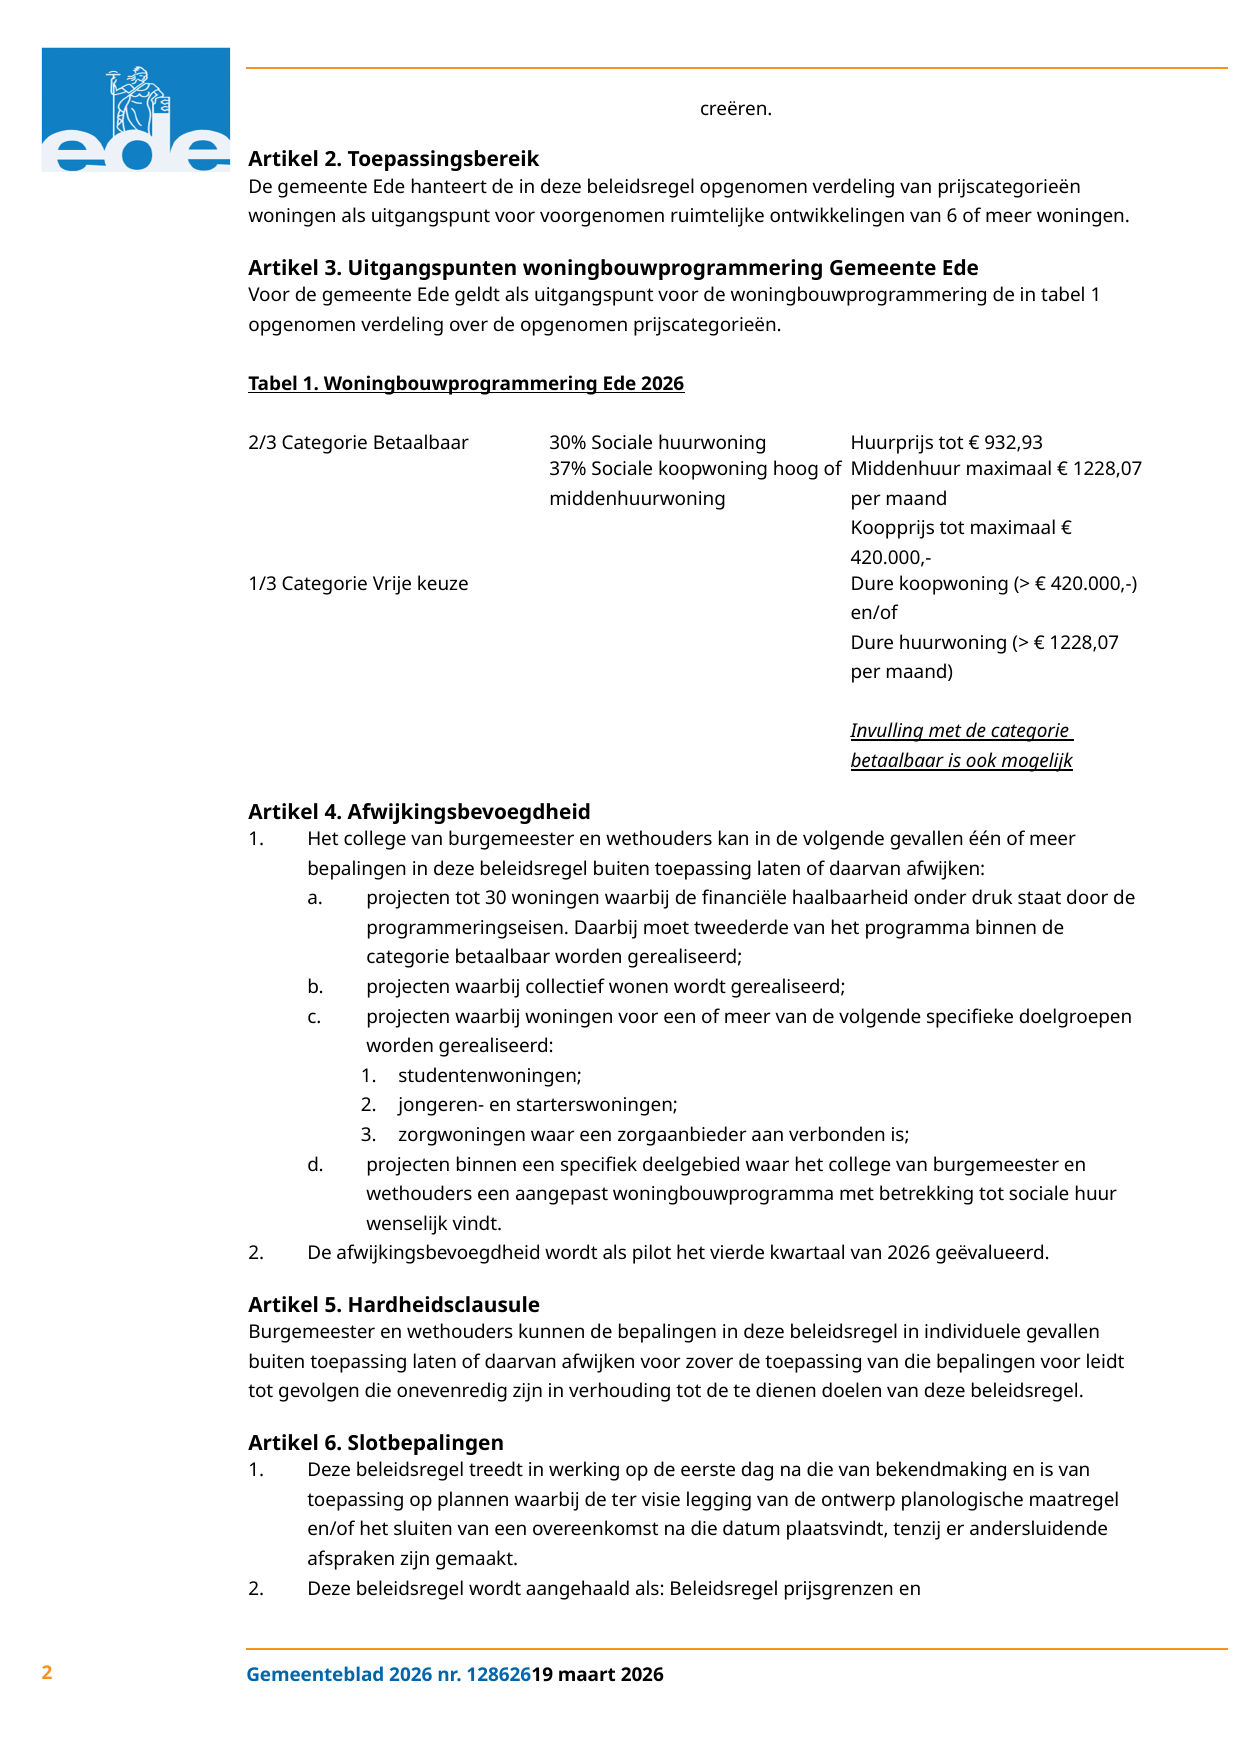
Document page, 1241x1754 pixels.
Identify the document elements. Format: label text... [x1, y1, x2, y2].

list jongeren- en starterswoningen; [361, 1092, 1152, 1117]
table_cell [549, 570, 850, 773]
table_header 2/3 Categorie Betaalbaar [248, 430, 549, 570]
text Artikel 3. Uitgangspunten woningbouwprogrammering Gemeente Ede [248, 253, 1152, 281]
table_cell 1/3 Categorie Vrije keuze [248, 570, 549, 773]
text Tabel 1. Woningbouwprogrammering Ede 2026 [248, 370, 1152, 396]
text Artikel 6. Slotbepalingen [248, 1428, 1152, 1456]
table_cell [248, 95, 700, 121]
list projecten waarbij woningen voor een of meer van de volgende specifieke doelgroepen worden gerealiseerd: [307, 1003, 1152, 1058]
text Artikel 4. Afwijkingsbevoegdheid [248, 797, 1152, 825]
list Deze beleidsregel treedt in werking op de eerste dag na die van bekendmaking en is van toepassing op plannen waarbij de ter visie legging van de ontwerp planologische maatregel en/of het sluiten van een overeenkomst na die datum plaatsvindt, tenzij er andersluidende afspraken zijn gemaakt. [248, 1456, 1152, 1571]
table_cell 37% Sociale koopwoning hoog of middenhuurwoning [549, 455, 850, 570]
list projecten tot 30 woningen waarbij de financiële haalbaarheid onder druk staat door de programmeringseisen. Daarbij moet tweederde van het programma binnen de categorie betaalbaar worden gerealiseerd; [307, 884, 1152, 969]
table_cell Dure koopwoning (> € 420.000,-) en/of Dure huurwoning (> € 1228,07 per maand) Invulling met de categorie betaalbaar is ook mogelijk [850, 570, 1152, 773]
text De gemeente Ede hanteert de in deze beleidsregel opgenomen verdeling van prijscategorieën woningen als uitgangspunt voor voorgenomen ruimtelijke ontwikkelingen van 6 of meer woningen. [248, 173, 1152, 228]
text Burgemeester en wethouders kunnen de bepalingen in deze beleidsregel in individuele gevallen buiten toepassing laten of daarvan afwijken voor zover de toepassing van die bepalingen voor leidt tot gevolgen die onevenredig zijn in verhouding tot de te dienen doelen van deze beleidsregel. [248, 1318, 1152, 1403]
table_header 30% Sociale huurwoning [549, 430, 850, 455]
list Het college van burgemeester en wethouders kan in de volgende gevallen één of meer bepalingen in deze beleidsregel buiten toepassing laten of daarvan afwijken: [248, 825, 1152, 881]
list projecten binnen een specifiek deelgebied waar het college van burgemeester en wethouders een aangepast woningbouwprogramma met betrekking tot sociale huur wenselijk vindt. [307, 1151, 1152, 1236]
table_header Huurprijs tot € 932,93 [850, 430, 1152, 455]
text Voor de gemeente Ede geldt als uitgangspunt voor de woningbouwprogrammering de in tabel 1 opgenomen verdeling over de opgenomen prijscategorieën. [248, 281, 1152, 337]
list projecten waarbij collectief wonen wordt gerealiseerd; [307, 973, 1152, 999]
list zorgwoningen waar een zorgaanbieder aan verbonden is; [361, 1121, 1152, 1147]
picture [41, 47, 231, 172]
list studentenwoningen; [361, 1062, 1152, 1088]
text Artikel 2. Toepassingsbereik [248, 144, 1152, 173]
list Deze beleidsregel wordt aangehaald als: Beleidsregel prijsgrenzen en [248, 1575, 1152, 1601]
table_cell Middenhuur maximaal € 1228,07 per maand Koopprijs tot maximaal € 420.000,- [850, 455, 1152, 570]
list De afwijkingsbevoegdheid wordt als pilot het vierde kwartaal van 2026 geëvalueerd. [248, 1239, 1152, 1265]
text Artikel 5. Hardheidsclausule [248, 1290, 1152, 1318]
table_cell creëren. [700, 95, 1152, 121]
